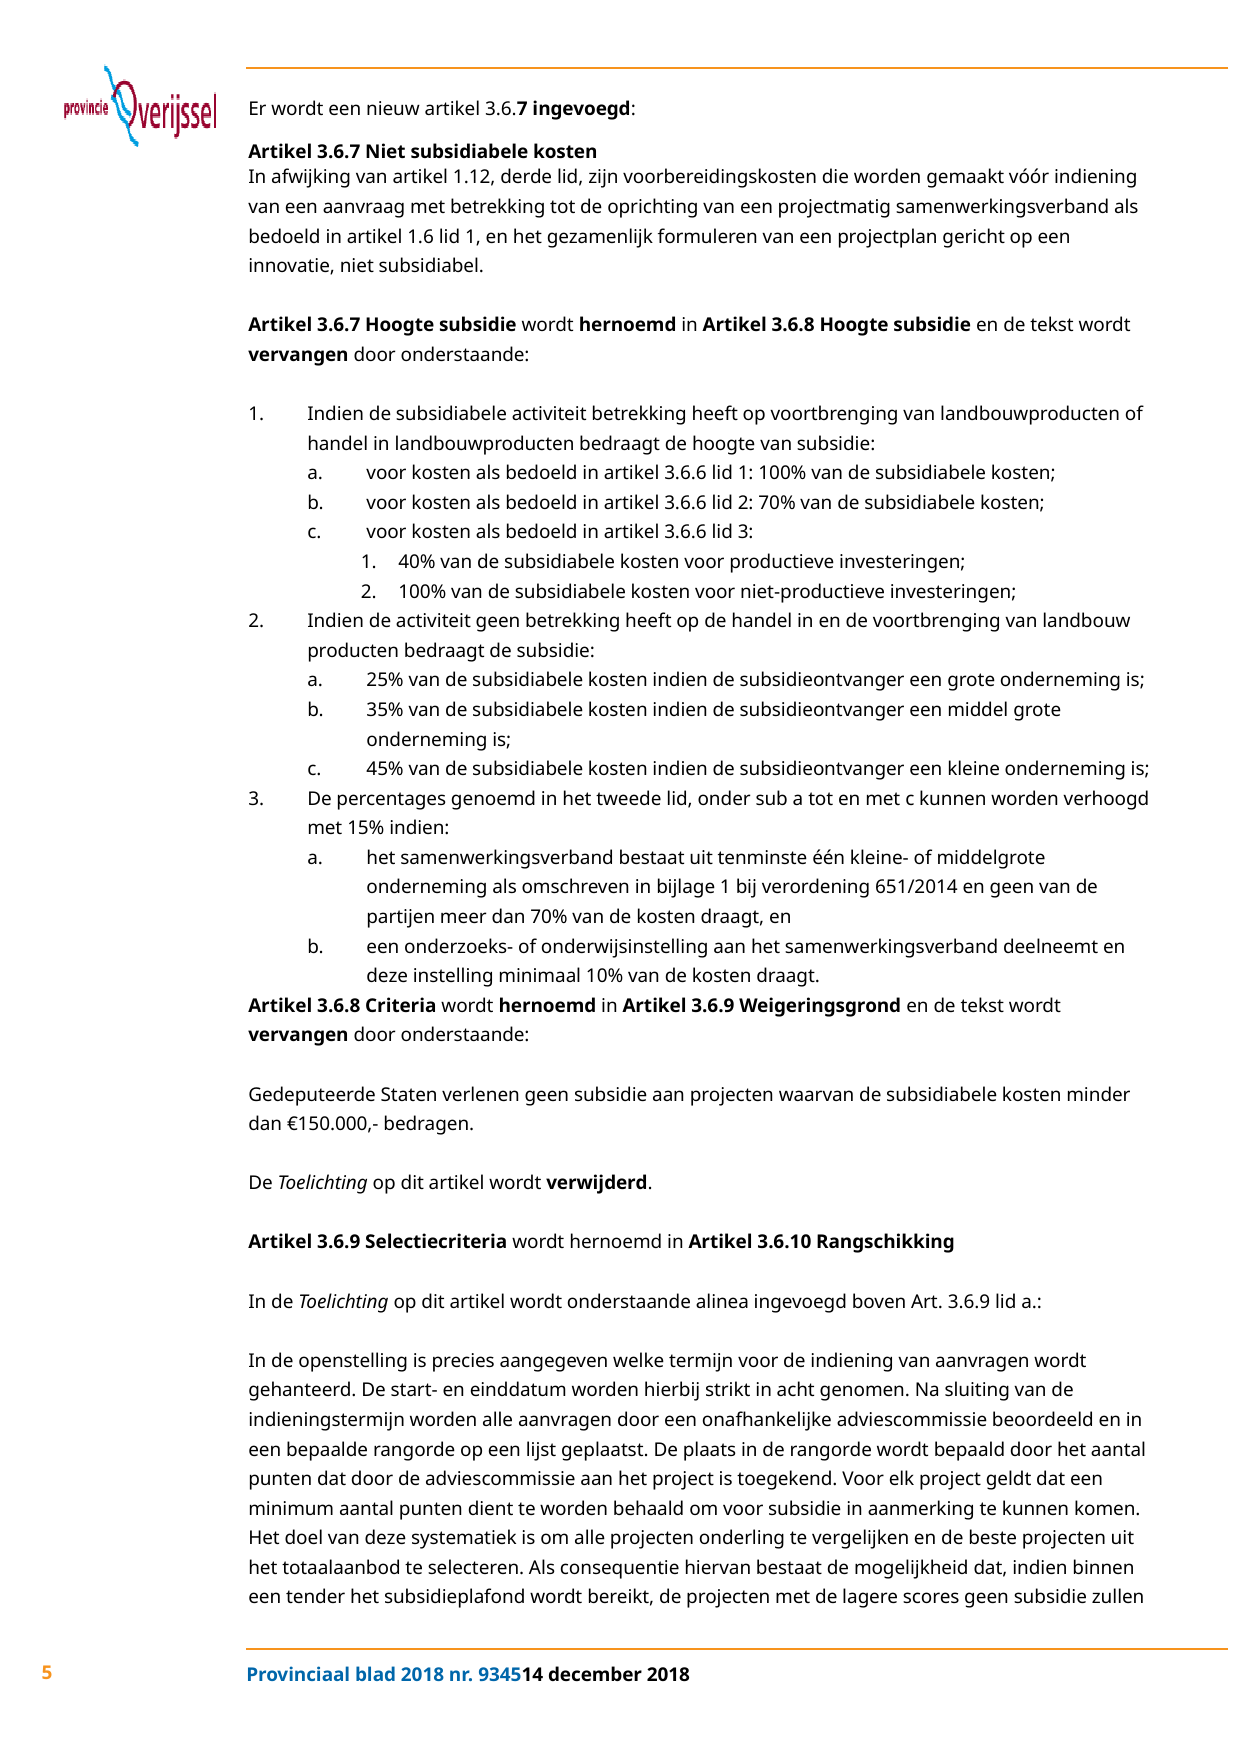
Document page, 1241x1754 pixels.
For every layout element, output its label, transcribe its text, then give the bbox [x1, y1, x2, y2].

text Artikel 3.6.8 Criteria wordt hernoemd in Artikel 3.6.9 Weigeringsgrond en de tekst wordt vervangen door onderstaande: [248, 992, 1152, 1047]
list Indien de activiteit geen betrekking heeft op de handel in en de voortbrenging van landbouw producten bedraagt de subsidie: [248, 607, 1152, 663]
list Indien de subsidiabele activiteit betrekking heeft op voortbrenging van landbouwproducten of handel in landbouwproducten bedraagt de hoogte van subsidie: [248, 400, 1152, 456]
text De Toelichting op dit artikel wordt verwijderd. [248, 1169, 1152, 1195]
list 35% van de subsidiabele kosten indien de subsidieontvanger een middel grote onderneming is; [307, 696, 1152, 751]
text Artikel 3.6.9 Selectiecriteria wordt hernoemd in Artikel 3.6.10 Rangschikking [248, 1229, 1152, 1254]
text In de openstelling is precies aangegeven welke termijn voor de indiening van aanvragen wordt gehanteerd. De start- en einddatum worden hierbij strikt in acht genomen. Na sluiting van de indieningstermijn worden alle aanvragen door een onafhankelijke adviescommissie beoordeeld en in een bepaalde rangorde op een lijst geplaatst. De plaats in de rangorde wordt bepaald door het aantal punten dat door de adviescommissie aan het project is toegekend. Voor elk project geldt dat een minimum aantal punten dient te worden behaald om voor subsidie in aanmerking te kunnen komen. Het doel van deze systematiek is om alle projecten onderling te vergelijken en de beste projecten uit het totaalaanbod te selecteren. Als consequentie hiervan bestaat de mogelijkheid dat, indien binnen een tender het subsidieplafond wordt bereikt, de projecten met de lagere scores geen subsidie zullen [248, 1347, 1152, 1609]
text In de Toelichting op dit artikel wordt onderstaande alinea ingevoegd boven Art. 3.6.9 lid a.: [248, 1288, 1152, 1313]
text Gedeputeerde Staten verlenen geen subsidie aan projecten waarvan de subsidiabele kosten minder dan €150.000,- bedragen. [248, 1081, 1152, 1136]
list het samenwerkingsverband bestaat uit tenminste één kleine- of middelgrote onderneming als omschreven in bijlage 1 bij verordening 651/2014 en geen van de partijen meer dan 70% van de kosten draagt, en [307, 844, 1152, 929]
text In afwijking van artikel 1.12, derde lid, zijn voorbereidingskosten die worden gemaakt vóór indiening van een aanvraag met betrekking tot de oprichting van een projectmatig samenwerkingsverband als bedoeld in artikel 1.6 lid 1, en het gezamenlijk formuleren van een projectplan gericht op een innovatie, niet subsidiabel. [248, 164, 1152, 278]
picture [41, 47, 231, 172]
list voor kosten als bedoeld in artikel 3.6.6 lid 3: [307, 519, 1152, 544]
text Artikel 3.6.7 Niet subsidiabele kosten [248, 138, 1152, 164]
list 40% van de subsidiabele kosten voor productieve investeringen; [361, 548, 1152, 574]
list 45% van de subsidiabele kosten indien de subsidieontvanger een kleine onderneming is; [307, 755, 1152, 781]
list 100% van de subsidiabele kosten voor niet-productieve investeringen; [361, 578, 1152, 603]
list De percentages genoemd in het tweede lid, onder sub a tot en met c kunnen worden verhoogd met 15% indien: [248, 785, 1152, 840]
list een onderzoeks- of onderwijsinstelling aan het samenwerkingsverband deelneemt en deze instelling minimaal 10% van de kosten draagt. [307, 933, 1152, 988]
text Artikel 3.6.7 Hoogte subsidie wordt hernoemd in Artikel 3.6.8 Hoogte subsidie en de tekst wordt vervangen door onderstaande: [248, 312, 1152, 367]
text Er wordt een nieuw artikel 3.6.7 ingevoegd: [248, 95, 1152, 121]
list 25% van de subsidiabele kosten indien de subsidieontvanger een grote onderneming is; [307, 667, 1152, 692]
list voor kosten als bedoeld in artikel 3.6.6 lid 2: 70% van de subsidiabele kosten; [307, 489, 1152, 515]
list voor kosten als bedoeld in artikel 3.6.6 lid 1: 100% van de subsidiabele kosten; [307, 459, 1152, 485]
